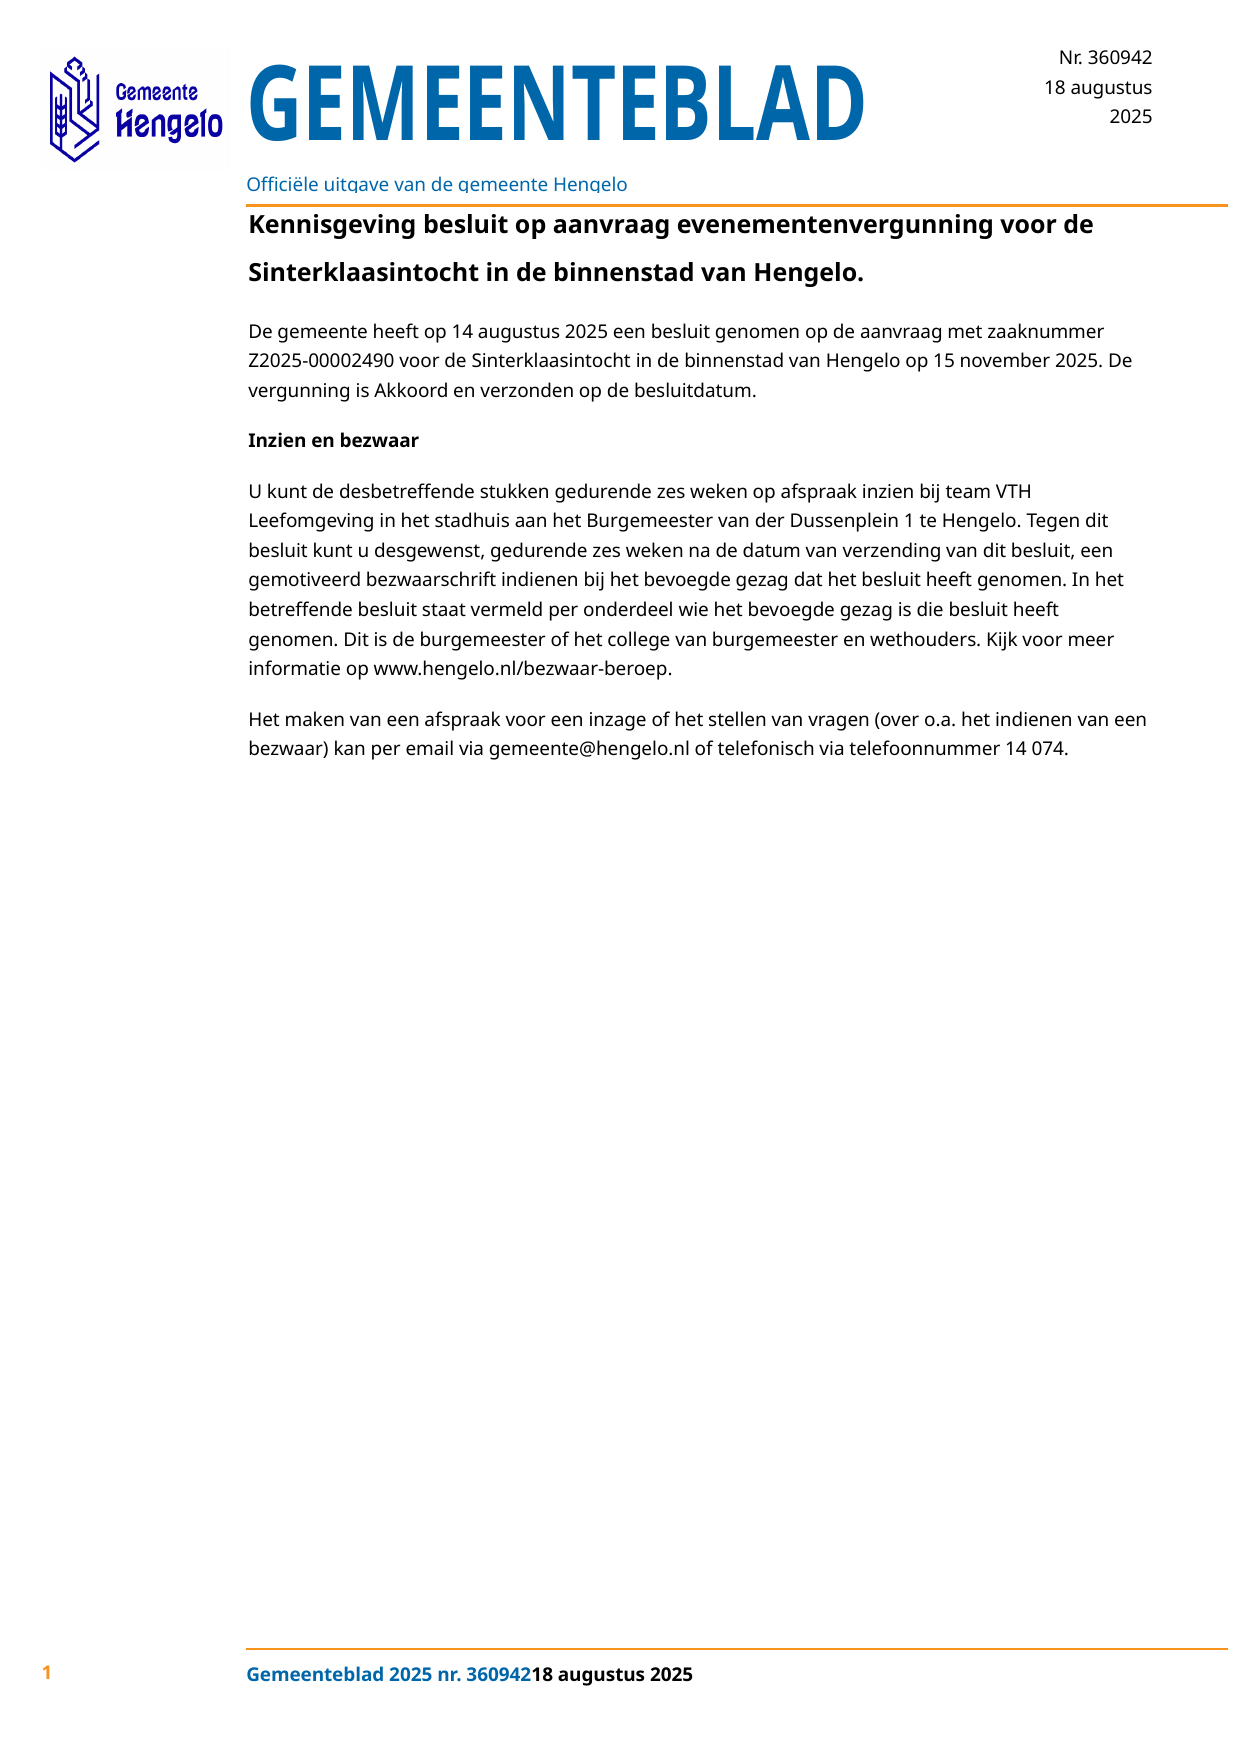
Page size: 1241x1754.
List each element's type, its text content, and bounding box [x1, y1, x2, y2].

text U kunt de desbetreffende stukken gedurende zes weken op afspraak inzien bij team VTH Leefomgeving in het stadhuis aan het Burgemeester van der Dussenplein 1 te Hengelo. Tegen dit besluit kunt u desgewenst, gedurende zes weken na de datum van verzending van dit besluit, een gemotiveerd bezwaarschrift indienen bij het bevoegde gezag dat het besluit heeft genomen. In het betreffende besluit staat vermeld per onderdeel wie het bevoegde gezag is die besluit heeft genomen. Dit is de burgemeester of het college van burgemeester en wethouders. Kijk voor meer informatie op www.hengelo.nl/bezwaar-beroep. [248, 478, 1152, 681]
text Kennisgeving besluit op aanvraag evenementenvergunning voor de Sinterklaasintocht in de binnenstad van Hengelo. [248, 207, 1152, 288]
text Inzien en bezwaar [248, 427, 1152, 453]
picture [41, 47, 231, 172]
text Het maken van een afspraak voor een inzage of het stellen van vragen (over o.a. het indienen van een bezwaar) kan per email via gemeente@hengelo.nl of telefonisch via telefoonnummer 14 074. [248, 706, 1152, 761]
text De gemeente heeft op 14 augustus 2025 een besluit genomen op de aanvraag met zaaknummer Z2025-00002490 voor de Sinterklaasintocht in de binnenstad van Hengelo op 15 november 2025. De vergunning is Akkoord en verzonden op de besluitdatum. [248, 318, 1152, 403]
